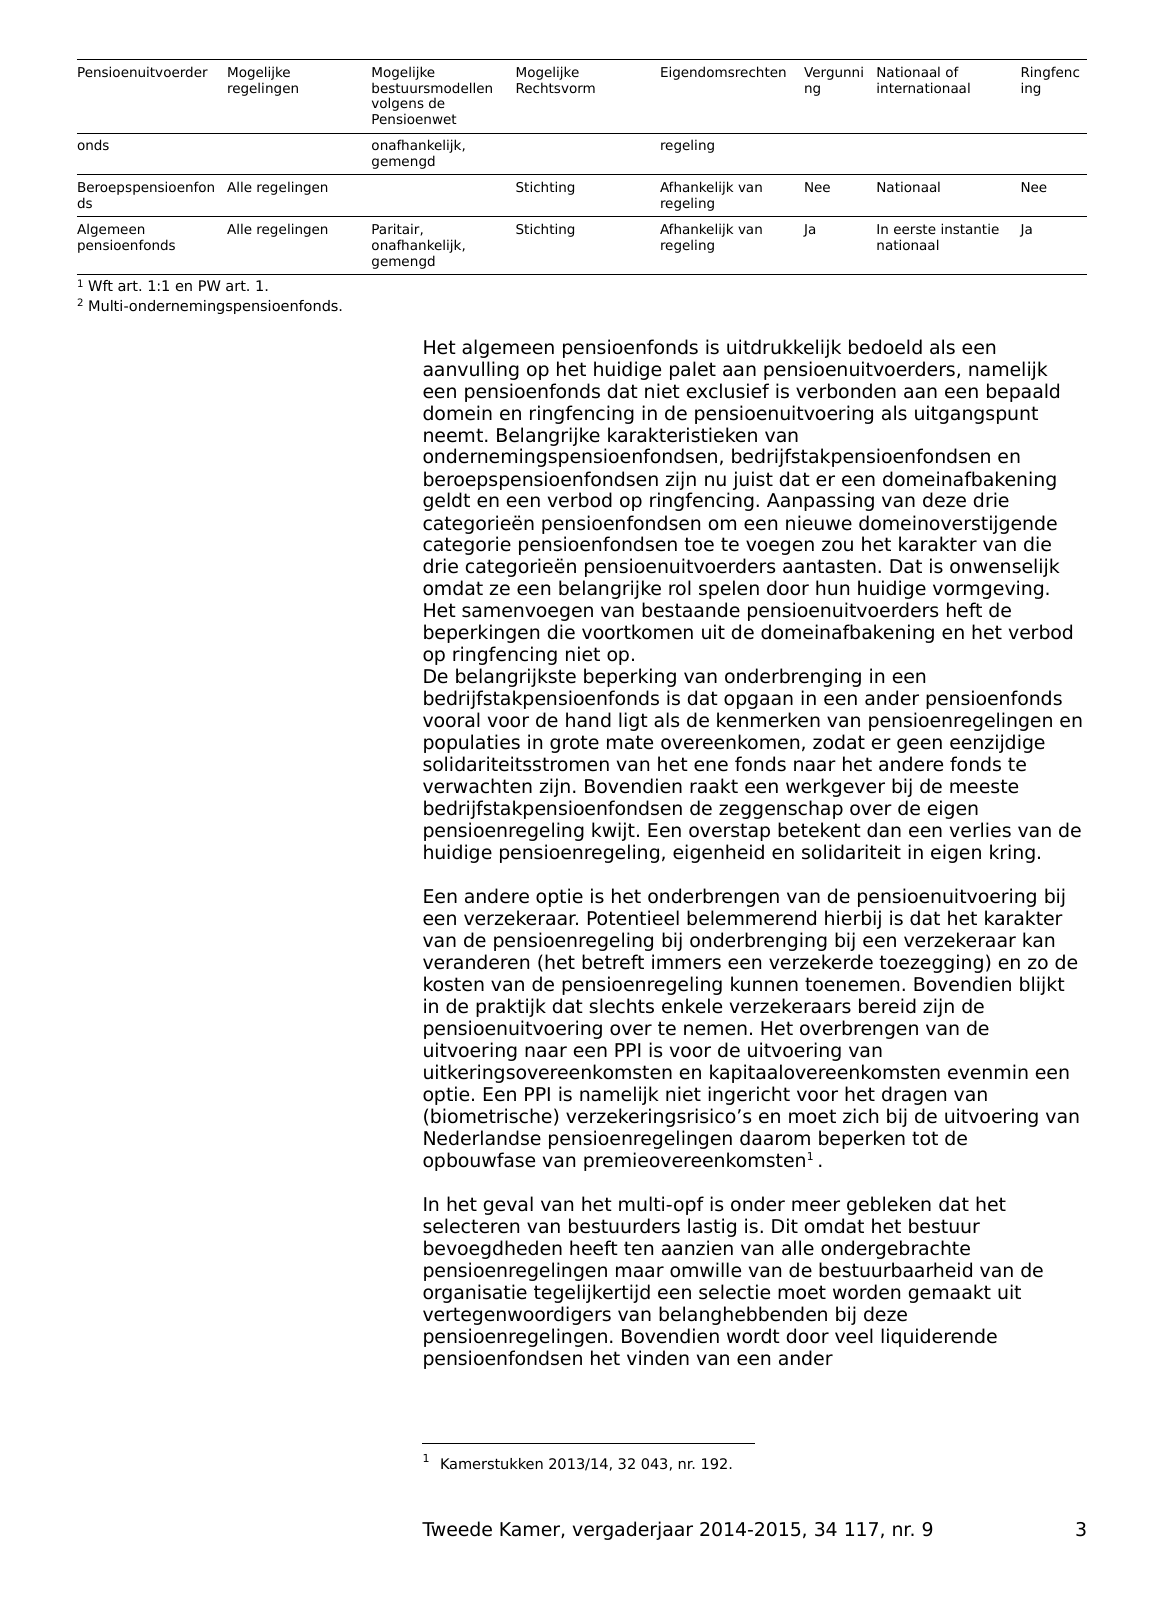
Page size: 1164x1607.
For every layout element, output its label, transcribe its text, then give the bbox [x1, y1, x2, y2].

table_header Nationaal of internationaal [870, 60, 1014, 132]
table_cell Ja [798, 217, 870, 274]
table_cell Alle regelingen [221, 217, 365, 274]
table_cell Nationaal [870, 175, 1014, 216]
table_cell regeling [654, 134, 798, 174]
text Een andere optie is het onderbrengen van de pensioenuitvoering bij een verzekeraar. Potentieel belemmerend hierbij is dat het karakter van de pensioenregeling bij onderbrenging bij een verzekeraar kan veranderen (het betreft immers een verzekerde toezegging) en zo de kosten van de pensioenregeling kunnen toenemen. Bovendien blijkt in de praktijk dat slechts enkele verzekeraars bereid zijn de pensioenuitvoering over te nemen. Het overbrengen van de uitvoering naar een PPI is voor de uitvoering van uitkeringsovereenkomsten en kapitaalovereenkomsten evenmin een optie. Een PPI is namelijk niet ingericht voor het dragen van (biometrische) verzekeringsrisico’s en moet zich bij de uitvoering van Nederlandse pensioenregelingen daarom beperken tot de opbouwfase van premieovereenkomsten. [422, 886, 1087, 1172]
table_cell Paritair, onafhankelijk, gemengd [365, 217, 509, 274]
table_header Vergunning [798, 60, 870, 132]
table_cell Afhankelijk van regeling [654, 175, 798, 216]
table_cell Stichting [510, 217, 654, 274]
table_cell Algemeen pensioenfonds [77, 217, 221, 274]
table_cell onafhankelijk, gemengd [365, 134, 509, 174]
table_cell [221, 134, 365, 174]
table_cell In eerste instantie nationaal [870, 217, 1014, 274]
text Kamerstukken 2013/14, 32 043, nr. 192. [422, 1452, 1087, 1474]
table_cell Alle regelingen [221, 175, 365, 216]
table_cell Afhankelijk van regeling [654, 217, 798, 274]
table_cell [1015, 134, 1087, 174]
table_header Mogelijke regelingen [221, 60, 365, 132]
table_cell [870, 134, 1014, 174]
table_header Mogelijke bestuursmodellen volgens de Pensioenwet [365, 60, 509, 132]
table_header Eigendomsrechten [654, 60, 798, 132]
table_cell [365, 175, 509, 216]
table_cell Beroepspensioenfonds [77, 175, 221, 216]
table_header Pensioenuitvoerder [77, 60, 221, 132]
table_cell [798, 134, 870, 174]
table_cell onds [77, 134, 221, 174]
table_cell Nee [1015, 175, 1087, 216]
table_cell Nee [798, 175, 870, 216]
text Het algemeen pensioenfonds is uitdrukkelijk bedoeld als een aanvulling op het huidige palet aan pensioenuitvoerders, namelijk een pensioenfonds dat niet exclusief is verbonden aan een bepaald domein en ringfencing in de pensioenuitvoering als uitgangspunt neemt. Belangrijke karakteristieken van ondernemingspensioenfondsen, bedrijfstakpensioenfondsen en beroepspensioenfondsen zijn nu juist dat er een domeinafbakening geldt en een verbod op ringfencing. Aanpassing van deze drie categorieën pensioenfondsen om een nieuwe domeinoverstijgende categorie pensioenfondsen toe te voegen zou het karakter van die drie categorieën pensioenuitvoerders aantasten. Dat is onwenselijk omdat ze een belangrijke rol spelen door hun huidige vormgeving. Het samenvoegen van bestaande pensioenuitvoerders heft de beperkingen die voortkomen uit de domeinafbakening en het verbod op ringfencing niet op. [422, 337, 1087, 666]
table_cell Stichting [510, 175, 654, 216]
table_cell Ja [1015, 217, 1087, 274]
text De belangrijkste beperking van onderbrenging in een bedrijfstakpensioenfonds is dat opgaan in een ander pensioenfonds vooral voor de hand ligt als de kenmerken van pensioenregelingen en populaties in grote mate overeenkomen, zodat er geen eenzijdige solidariteitsstromen van het ene fonds naar het andere fonds te verwachten zijn. Bovendien raakt een werkgever bij de meeste bedrijfstakpensioenfondsen de zeggenschap over de eigen pensioenregeling kwijt. Een overstap betekent dan een verlies van de huidige pensioenregeling, eigenheid en solidariteit in eigen kring. [422, 666, 1087, 864]
table_cell 1 Wft art. 1:1 en PW art. 1. 2 Multi-ondernemingspensioenfonds. [77, 275, 1087, 314]
table_header Mogelijke Rechtsvorm [510, 60, 654, 132]
text In het geval van het multi-opf is onder meer gebleken dat het selecteren van bestuurders lastig is. Dit omdat het bestuur bevoegdheden heeft ten aanzien van alle ondergebrachte pensioenregelingen maar omwille van de bestuurbaarheid van de organisatie tegelijkertijd een selectie moet worden gemaakt uit vertegenwoordigers van belanghebbenden bij deze pensioenregelingen. Bovendien wordt door veel liquiderende pensioenfondsen het vinden van een ander [422, 1194, 1087, 1370]
table_cell [510, 134, 654, 174]
table_header Ringfencing [1015, 60, 1087, 132]
